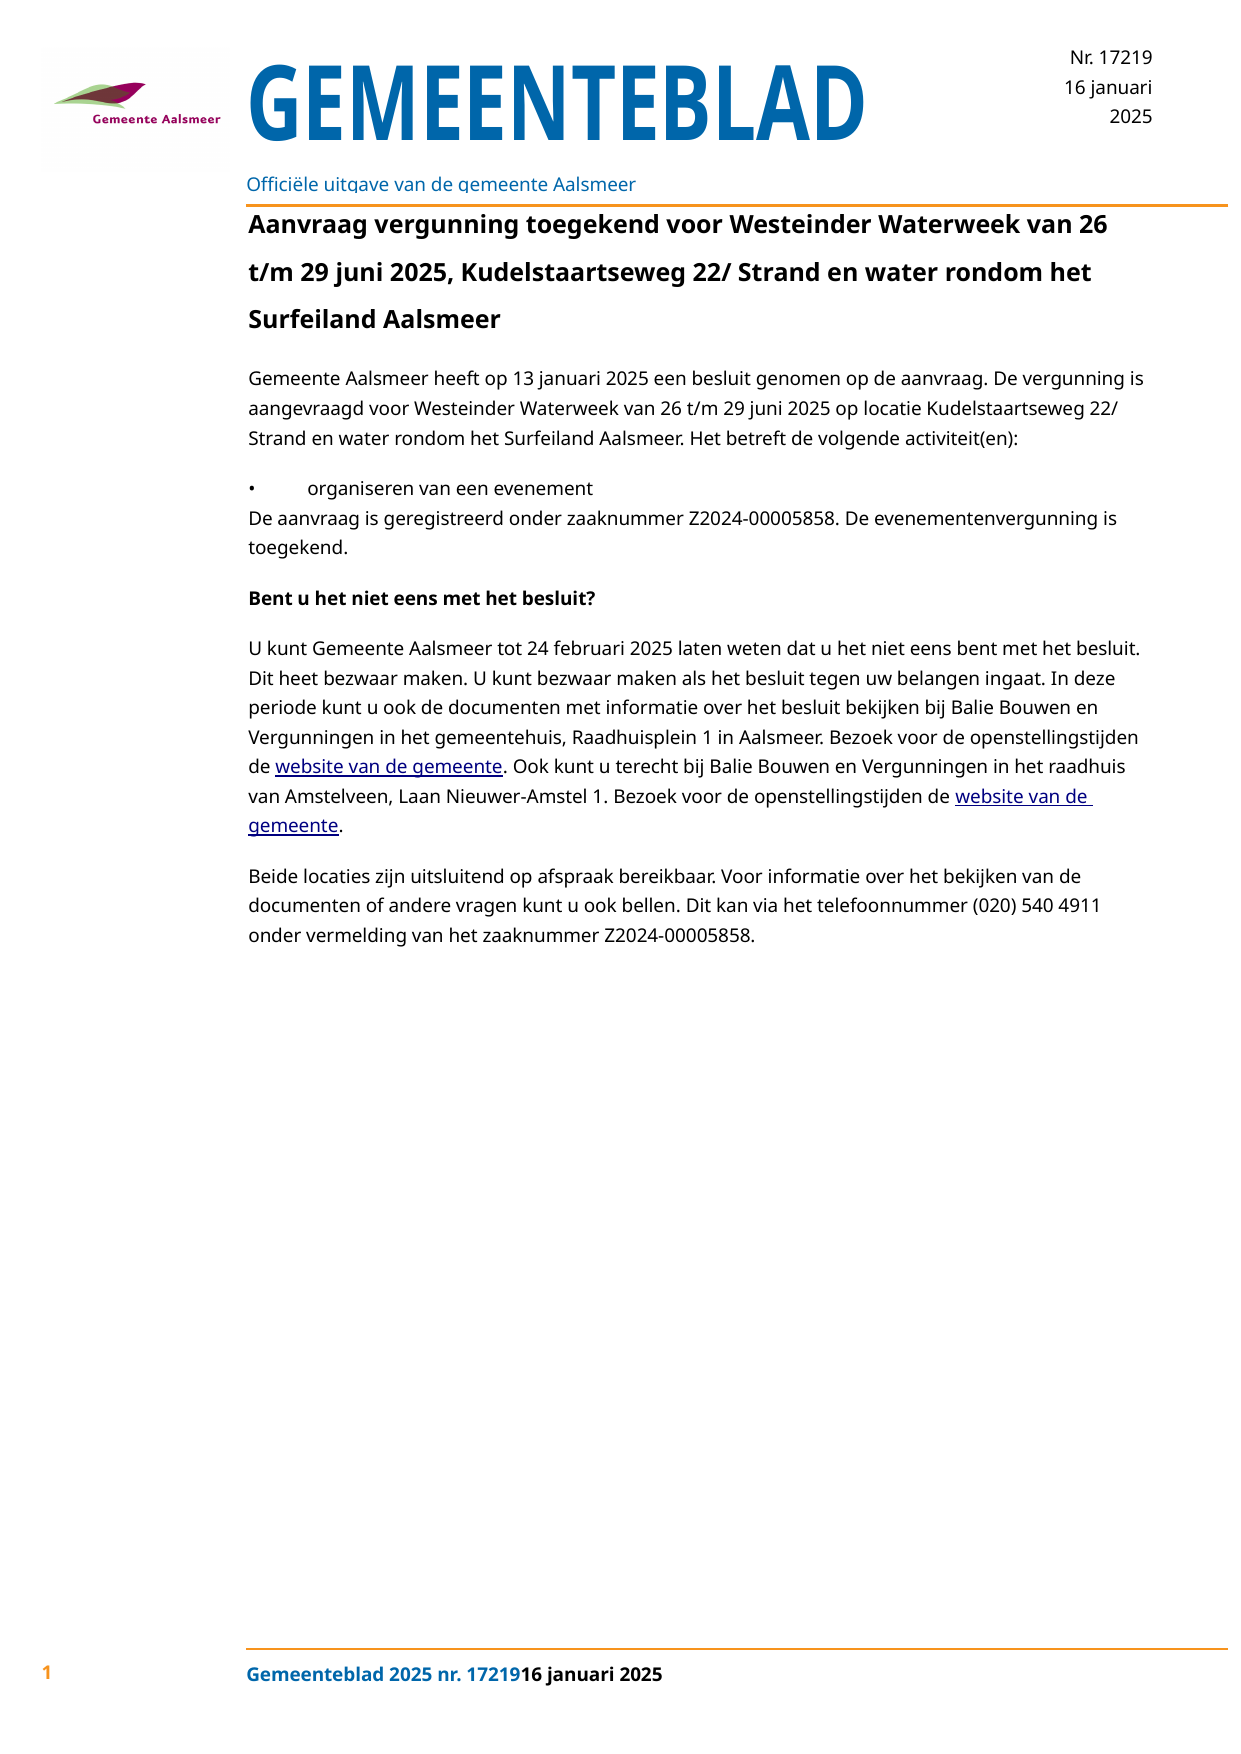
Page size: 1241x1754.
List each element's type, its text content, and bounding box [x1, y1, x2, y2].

text Bent u het niet eens met het besluit? [248, 585, 1152, 610]
text Aanvraag vergunning toegekend voor Westeinder Waterweek van 26 t/m 29 juni 2025, Kudelstaartseweg 22/ Strand en water rondom het Surfeiland Aalsmeer [248, 207, 1152, 336]
text U kunt Gemeente Aalsmeer tot 24 februari 2025 laten weten dat u het niet eens bent met het besluit. Dit heet bezwaar maken. U kunt bezwaar maken als het besluit tegen uw belangen ingaat. In deze periode kunt u ook de documenten met informatie over het besluit bekijken bij Balie Bouwen en Vergunningen in het gemeentehuis, Raadhuisplein 1 in Aalsmeer. Bezoek voor de openstellingstijden de website van de gemeente. Ook kunt u terecht bij Balie Bouwen en Vergunningen in het raadhuis van Amstelveen, Laan Nieuwer-Amstel 1. Bezoek voor de openstellingstijden de website van de gemeente. [248, 635, 1152, 838]
text Gemeente Aalsmeer heeft op 13 januari 2025 een besluit genomen op de aanvraag. De vergunning is aangevraagd voor Westeinder Waterweek van 26 t/m 29 juni 2025 op locatie Kudelstaartseweg 22/ Strand en water rondom het Surfeiland Aalsmeer. Het betreft de volgende activiteit(en): [248, 366, 1152, 450]
list organiseren van een evenement [248, 475, 1152, 501]
text De aanvraag is geregistreerd onder zaaknummer Z2024-00005858. De evenementenvergunning is toegekend. [248, 505, 1152, 560]
picture [41, 47, 231, 172]
text Beide locaties zijn uitsluitend op afspraak bereikbaar. Voor informatie over het bekijken van de documenten of andere vragen kunt u ook bellen. Dit kan via het telefoonnummer (020) 540 4911 onder vermelding van het zaaknummer Z2024-00005858. [248, 863, 1152, 948]
